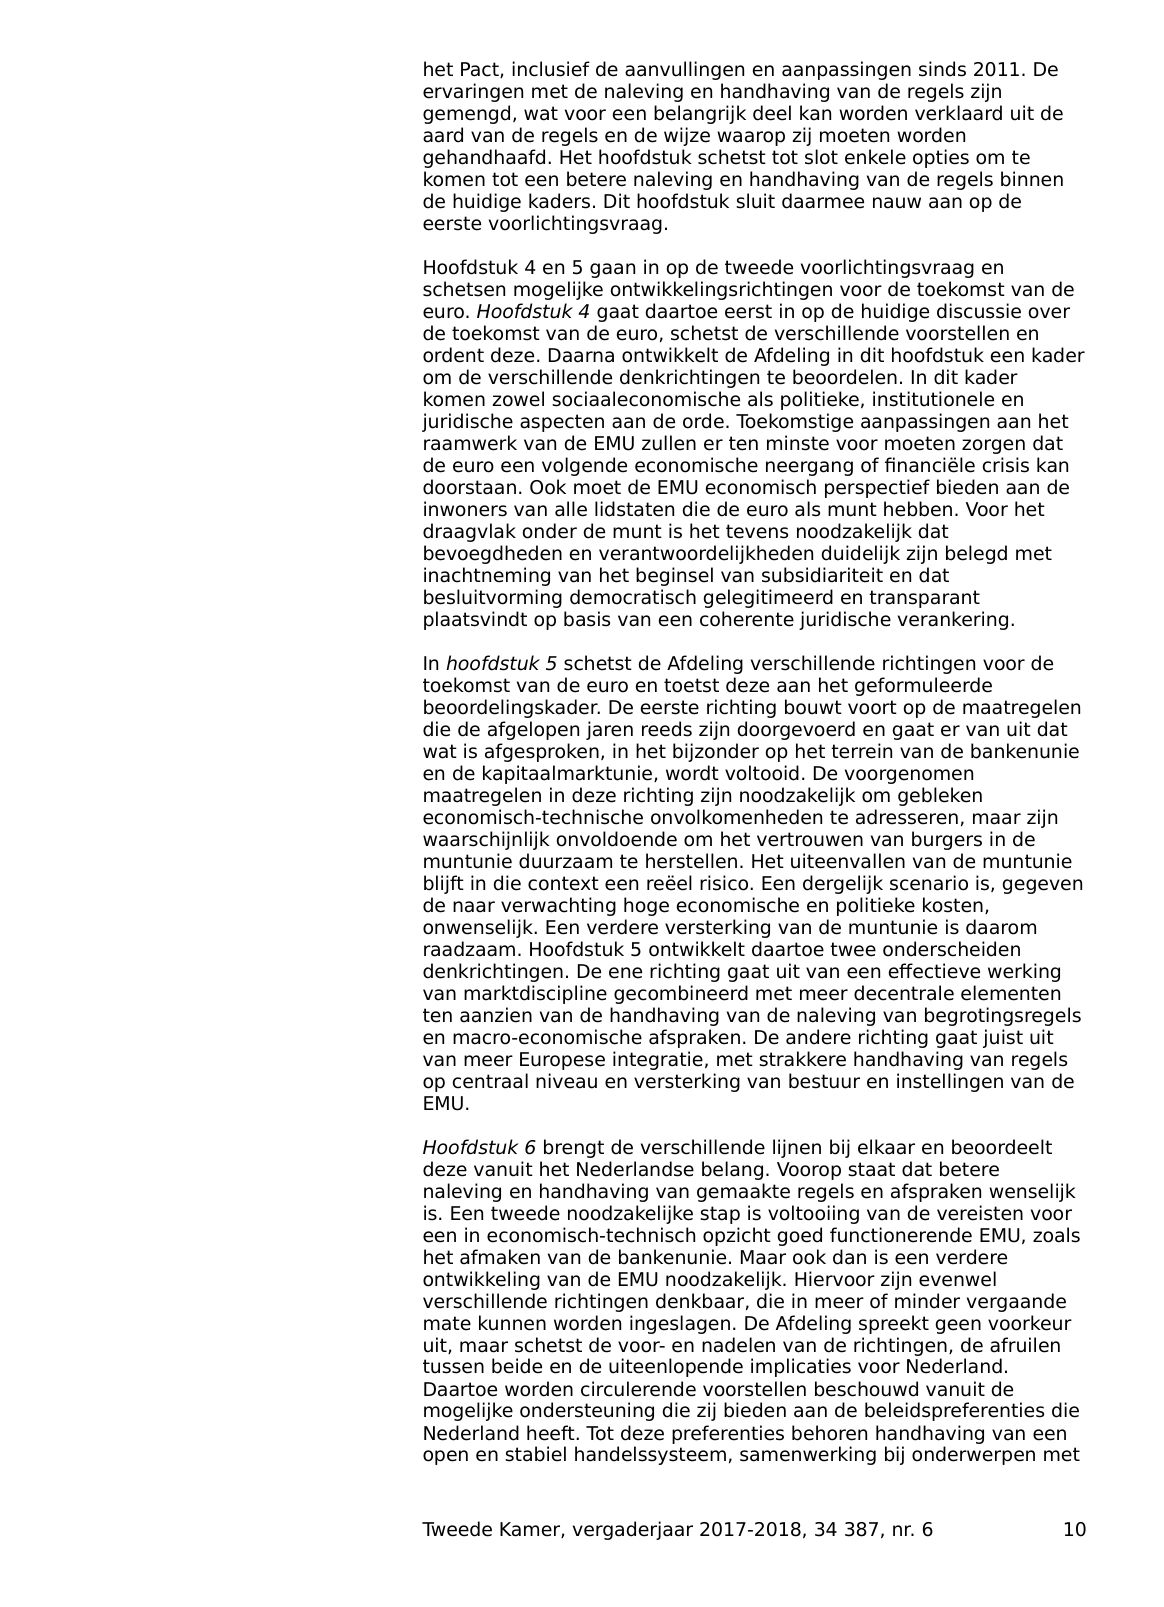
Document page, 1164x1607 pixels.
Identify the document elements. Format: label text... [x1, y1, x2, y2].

text Hoofdstuk 6 brengt de verschillende lijnen bij elkaar en beoordeelt deze vanuit het Nederlandse belang. Voorop staat dat betere naleving en handhaving van gemaakte regels en afspraken wenselijk is. Een tweede noodzakelijke stap is voltooiing van de vereisten voor een in economisch-technisch opzicht goed functionerende EMU, zoals het afmaken van de bankenunie. Maar ook dan is een verdere ontwikkeling van de EMU noodzakelijk. Hiervoor zijn evenwel verschillende richtingen denkbaar, die in meer of minder vergaande mate kunnen worden ingeslagen. De Afdeling spreekt geen voorkeur uit, maar schetst de voor- en nadelen van de richtingen, de afruilen tussen beide en de uiteenlopende implicaties voor Nederland. Daartoe worden circulerende voorstellen beschouwd vanuit de mogelijke ondersteuning die zij bieden aan de beleidspreferenties die Nederland heeft. Tot deze preferenties behoren handhaving van een open en stabiel handelssysteem, samenwerking bij onderwerpen met [422, 1137, 1087, 1466]
text Hoofdstuk 4 en 5 gaan in op de tweede voorlichtingsvraag en schetsen mogelijke ontwikkelingsrichtingen voor de toekomst van de euro. Hoofdstuk 4 gaat daartoe eerst in op de huidige discussie over de toekomst van de euro, schetst de verschillende voorstellen en ordent deze. Daarna ontwikkelt de Afdeling in dit hoofdstuk een kader om de verschillende denkrichtingen te beoordelen. In dit kader komen zowel sociaaleconomische als politieke, institutionele en juridische aspecten aan de orde. Toekomstige aanpassingen aan het raamwerk van de EMU zullen er ten minste voor moeten zorgen dat de euro een volgende economische neergang of financiële crisis kan doorstaan. Ook moet de EMU economisch perspectief bieden aan de inwoners van alle lidstaten die de euro als munt hebben. Voor het draagvlak onder de munt is het tevens noodzakelijk dat bevoegdheden en verantwoordelijkheden duidelijk zijn belegd met inachtneming van het beginsel van subsidiariteit en dat besluitvorming democratisch gelegitimeerd en transparant plaatsvindt op basis van een coherente juridische verankering. [422, 257, 1087, 631]
text In hoofdstuk 5 schetst de Afdeling verschillende richtingen voor de toekomst van de euro en toetst deze aan het geformuleerde beoordelingskader. De eerste richting bouwt voort op de maatregelen die de afgelopen jaren reeds zijn doorgevoerd en gaat er van uit dat wat is afgesproken, in het bijzonder op het terrein van de bankenunie en de kapitaalmarktunie, wordt voltooid. De voorgenomen maatregelen in deze richting zijn noodzakelijk om gebleken economisch-technische onvolkomenheden te adresseren, maar zijn waarschijnlijk onvoldoende om het vertrouwen van burgers in de muntunie duurzaam te herstellen. Het uiteenvallen van de muntunie blijft in die context een reëel risico. Een dergelijk scenario is, gegeven de naar verwachting hoge economische en politieke kosten, onwenselijk. Een verdere versterking van de muntunie is daarom raadzaam. Hoofdstuk 5 ontwikkelt daartoe twee onderscheiden denkrichtingen. De ene richting gaat uit van een effectieve werking van marktdiscipline gecombineerd met meer decentrale elementen ten aanzien van de handhaving van de naleving van begrotingsregels en macro-economische afspraken. De andere richting gaat juist uit van meer Europese integratie, met strakkere handhaving van regels op centraal niveau en versterking van bestuur en instellingen van de EMU. [422, 653, 1087, 1114]
text het Pact, inclusief de aanvullingen en aanpassingen sinds 2011. De ervaringen met de naleving en handhaving van de regels zijn gemengd, wat voor een belangrijk deel kan worden verklaard uit de aard van de regels en de wijze waarop zij moeten worden gehandhaafd. Het hoofdstuk schetst tot slot enkele opties om te komen tot een betere naleving en handhaving van de regels binnen de huidige kaders. Dit hoofdstuk sluit daarmee nauw aan op de eerste voorlichtingsvraag. [422, 59, 1087, 235]
